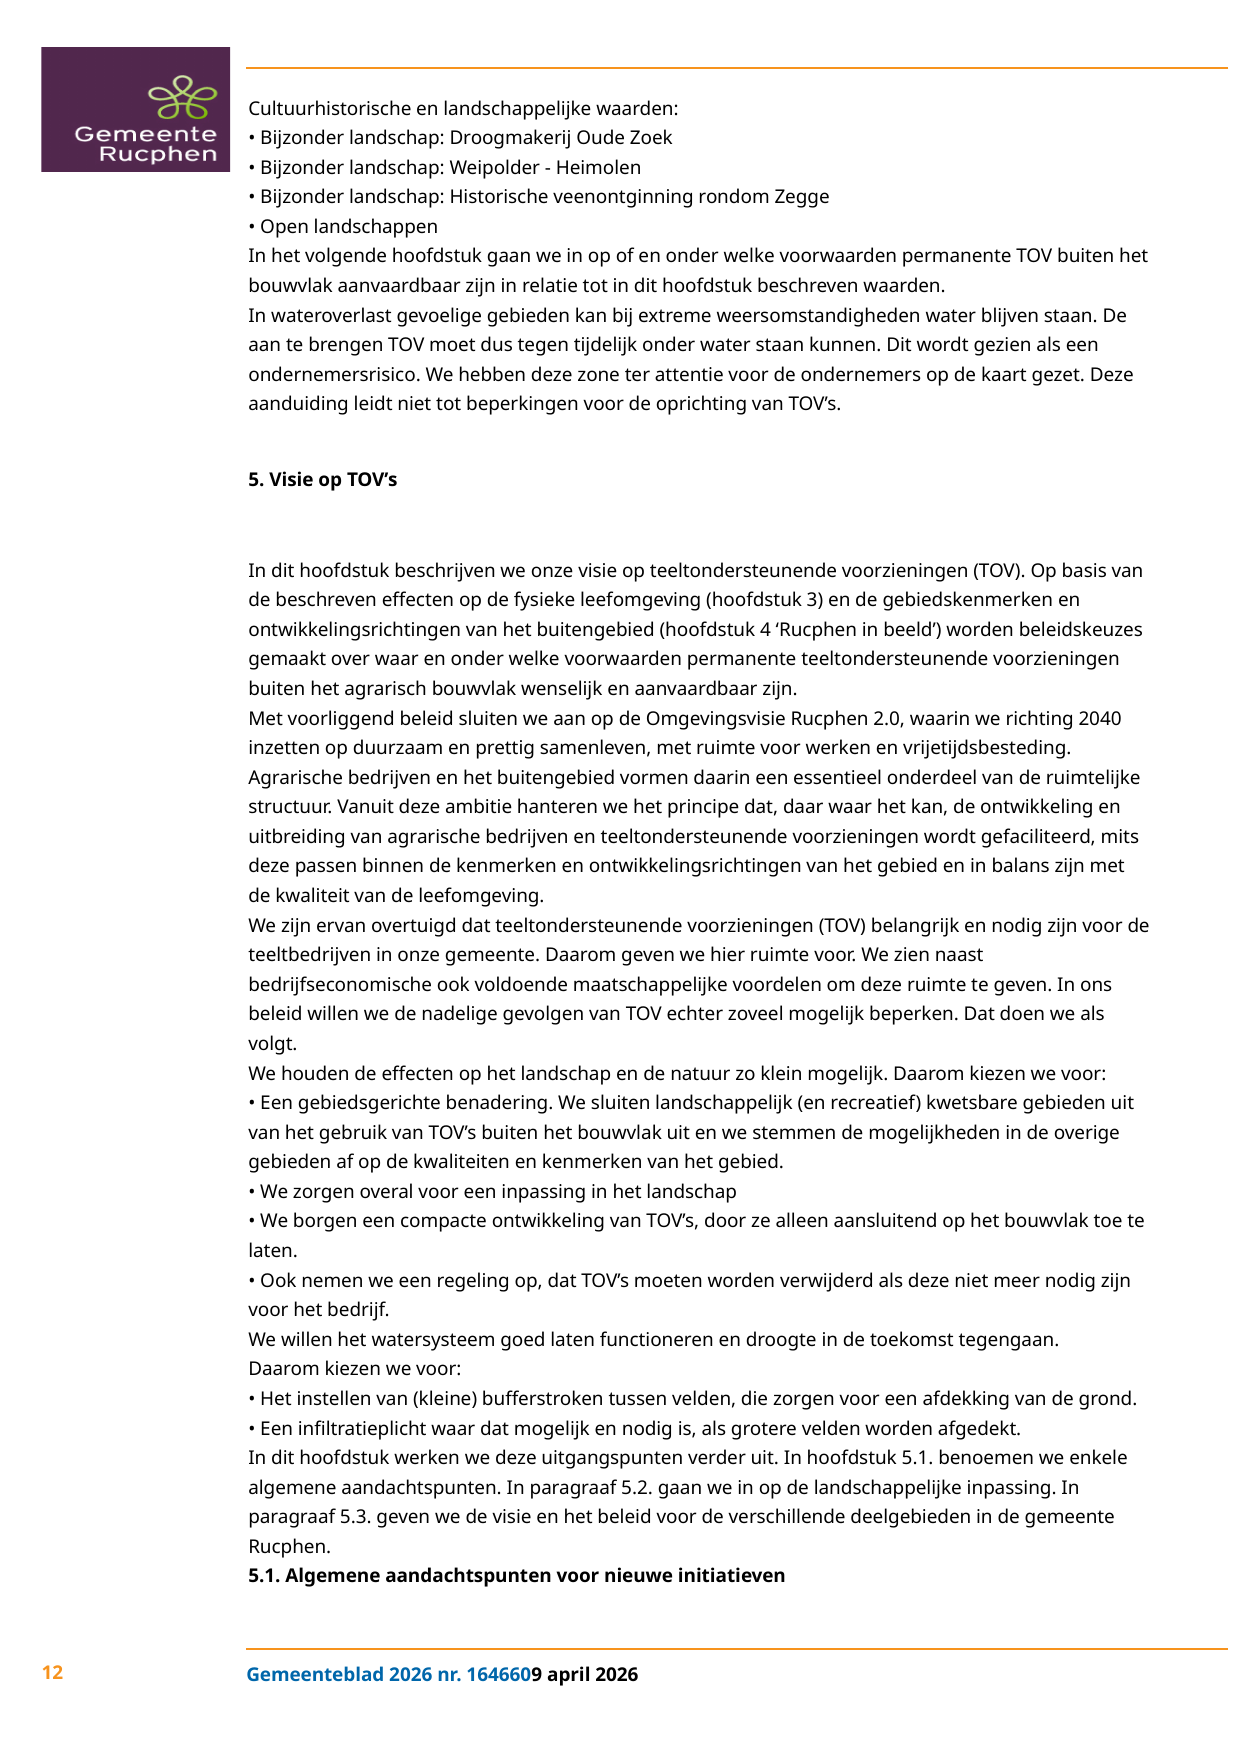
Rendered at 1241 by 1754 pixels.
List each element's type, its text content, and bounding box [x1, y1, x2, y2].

text • Een gebiedsgerichte benadering. We sluiten landschappelijk (en recreatief) kwetsbare gebieden uit van het gebruik van TOV’s buiten het bouwvlak uit en we stemmen de mogelijkheden in de overige gebieden af op de kwaliteiten en kenmerken van het gebied. [248, 1089, 1152, 1174]
text • Bijzonder landschap: Weipolder - Heimolen [248, 154, 1152, 180]
text In dit hoofdstuk werken we deze uitgangspunten verder uit. In hoofdstuk 5.1. benoemen we enkele algemene aandachtspunten. In paragraaf 5.2. gaan we in op de landschappelijke inpassing. In paragraaf 5.3. geven we de visie en het beleid voor de verschillende deelgebieden in de gemeente Rucphen. [248, 1444, 1152, 1559]
text In dit hoofdstuk beschrijven we onze visie op teeltondersteunende voorzieningen (TOV). Op basis van de beschreven effecten op de fysieke leefomgeving (hoofdstuk 3) en de gebiedskenmerken en ontwikkelingsrichtingen van het buitengebied (hoofdstuk 4 ‘Rucphen in beeld’) worden beleidskeuzes gemaakt over waar en onder welke voorwaarden permanente teeltondersteunende voorzieningen buiten het agrarisch bouwvlak wenselijk en aanvaardbaar zijn. [248, 557, 1152, 701]
text • We zorgen overal voor een inpassing in het landschap [248, 1178, 1152, 1204]
text 5. Visie op TOV’s [248, 466, 1152, 492]
text Cultuurhistorische en landschappelijke waarden: [248, 95, 1152, 121]
text We houden de effecten op het landschap en de natuur zo klein mogelijk. Daarom kiezen we voor: [248, 1060, 1152, 1086]
text We zijn ervan overtuigd dat teeltondersteunende voorzieningen (TOV) belangrijk en nodig zijn voor de teeltbedrijven in onze gemeente. Daarom geven we hier ruimte voor. We zien naast bedrijfseconomische ook voldoende maatschappelijke voordelen om deze ruimte te geven. In ons beleid willen we de nadelige gevolgen van TOV echter zoveel mogelijk beperken. Dat doen we als volgt. [248, 912, 1152, 1056]
text • Ook nemen we een regeling op, dat TOV’s moeten worden verwijderd als deze niet meer nodig zijn voor het bedrijf. [248, 1267, 1152, 1322]
text • Bijzonder landschap: Droogmakerij Oude Zoek [248, 124, 1152, 150]
text • Een infiltratieplicht waar dat mogelijk en nodig is, als grotere velden worden afgedekt. [248, 1415, 1152, 1441]
text • Het instellen van (kleine) bufferstroken tussen velden, die zorgen voor een afdekking van de grond. [248, 1385, 1152, 1411]
text Met voorliggend beleid sluiten we aan op de Omgevingsvisie Rucphen 2.0, waarin we richting 2040 inzetten op duurzaam en prettig samenleven, met ruimte voor werken en vrijetijdsbesteding. Agrarische bedrijven en het buitengebied vormen daarin een essentieel onderdeel van de ruimtelijke structuur. Vanuit deze ambitie hanteren we het principe dat, daar waar het kan, de ontwikkeling en uitbreiding van agrarische bedrijven en teeltondersteunende voorzieningen wordt gefaciliteerd, mits deze passen binnen de kenmerken en ontwikkelingsrichtingen van het gebied en in balans zijn met de kwaliteit van de leefomgeving. [248, 705, 1152, 908]
text • We borgen een compacte ontwikkeling van TOV’s, door ze alleen aansluitend op het bouwvlak toe te laten. [248, 1208, 1152, 1263]
text • Open landschappen [248, 213, 1152, 239]
text Daarom kiezen we voor: [248, 1356, 1152, 1381]
text In wateroverlast gevoelige gebieden kan bij extreme weersomstandigheden water blijven staan. De aan te brengen TOV moet dus tegen tijdelijk onder water staan kunnen. Dit wordt gezien als een ondernemersrisico. We hebben deze zone ter attentie voor de ondernemers op de kaart gezet. Deze aanduiding leidt niet tot beperkingen voor de oprichting van TOV’s. [248, 302, 1152, 416]
text In het volgende hoofdstuk gaan we in op of en onder welke voorwaarden permanente TOV buiten het bouwvlak aanvaardbaar zijn in relatie tot in dit hoofdstuk beschreven waarden. [248, 243, 1152, 298]
text • Bijzonder landschap: Historische veenontginning rondom Zegge [248, 183, 1152, 209]
text We willen het watersysteem goed laten functioneren en droogte in de toekomst tegengaan. [248, 1326, 1152, 1352]
text 5.1. Algemene aandachtspunten voor nieuwe initiatieven [248, 1563, 1152, 1588]
picture [41, 47, 231, 172]
